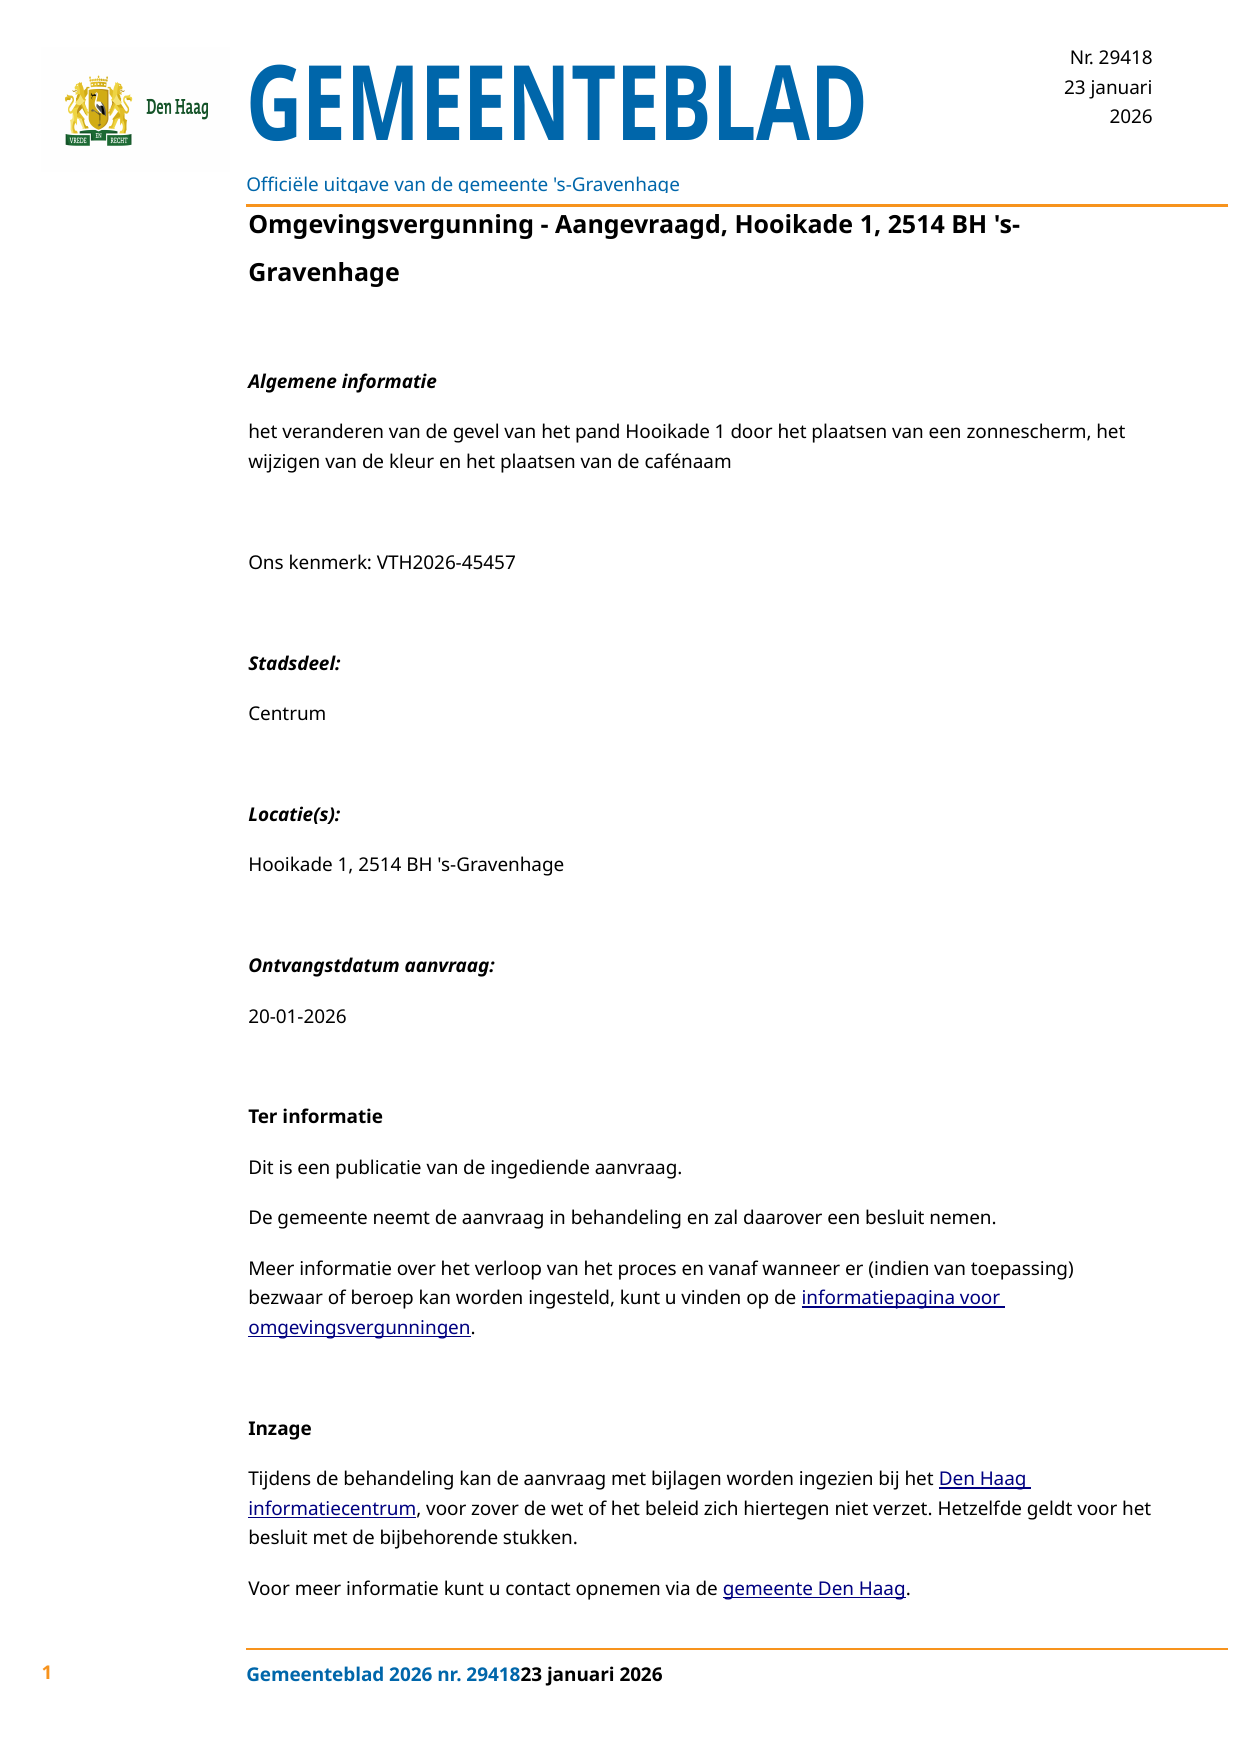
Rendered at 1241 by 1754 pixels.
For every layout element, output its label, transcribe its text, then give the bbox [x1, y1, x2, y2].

text 20-01-2026 [248, 1003, 1152, 1029]
text Algemene informatie [248, 368, 1152, 394]
text De gemeente neemt de aanvraag in behandeling en zal daarover een besluit nemen. [248, 1204, 1152, 1230]
text Ons kenmerk: VTH2026-45457 [248, 549, 1152, 575]
text Omgevingsvergunning - Aangevraagd, Hooikade 1, 2514 BH 's-Gravenhage [248, 207, 1152, 288]
picture [41, 47, 231, 172]
text Ontvangstdatum aanvraag: [248, 952, 1152, 978]
text Hooikade 1, 2514 BH 's-Gravenhage [248, 852, 1152, 877]
text Ter informatie [248, 1104, 1152, 1129]
text Voor meer informatie kunt u contact opnemen via de gemeente Den Haag. [248, 1575, 1152, 1601]
text Tijdens de behandeling kan de aanvraag met bijlagen worden ingezien bij het Den Haag informatiecentrum, voor zover de wet of het beleid zich hiertegen niet verzet. Hetzelfde geldt voor het besluit met de bijbehorende stukken. [248, 1465, 1152, 1550]
text het veranderen van de gevel van het pand Hooikade 1 door het plaatsen van een zonnescherm, het wijzigen van de kleur en het plaatsen van de cafénaam [248, 419, 1152, 474]
text Centrum [248, 700, 1152, 726]
text Inzage [248, 1415, 1152, 1441]
text Dit is een publicatie van de ingediende aanvraag. [248, 1154, 1152, 1180]
text Stadsdeel: [248, 650, 1152, 676]
text Meer informatie over het verloop van het proces en vanaf wanneer er (indien van toepassing) bezwaar of beroep kan worden ingesteld, kunt u vinden op de informatiepagina voor omgevingsvergunningen. [248, 1255, 1152, 1340]
text Locatie(s): [248, 801, 1152, 827]
